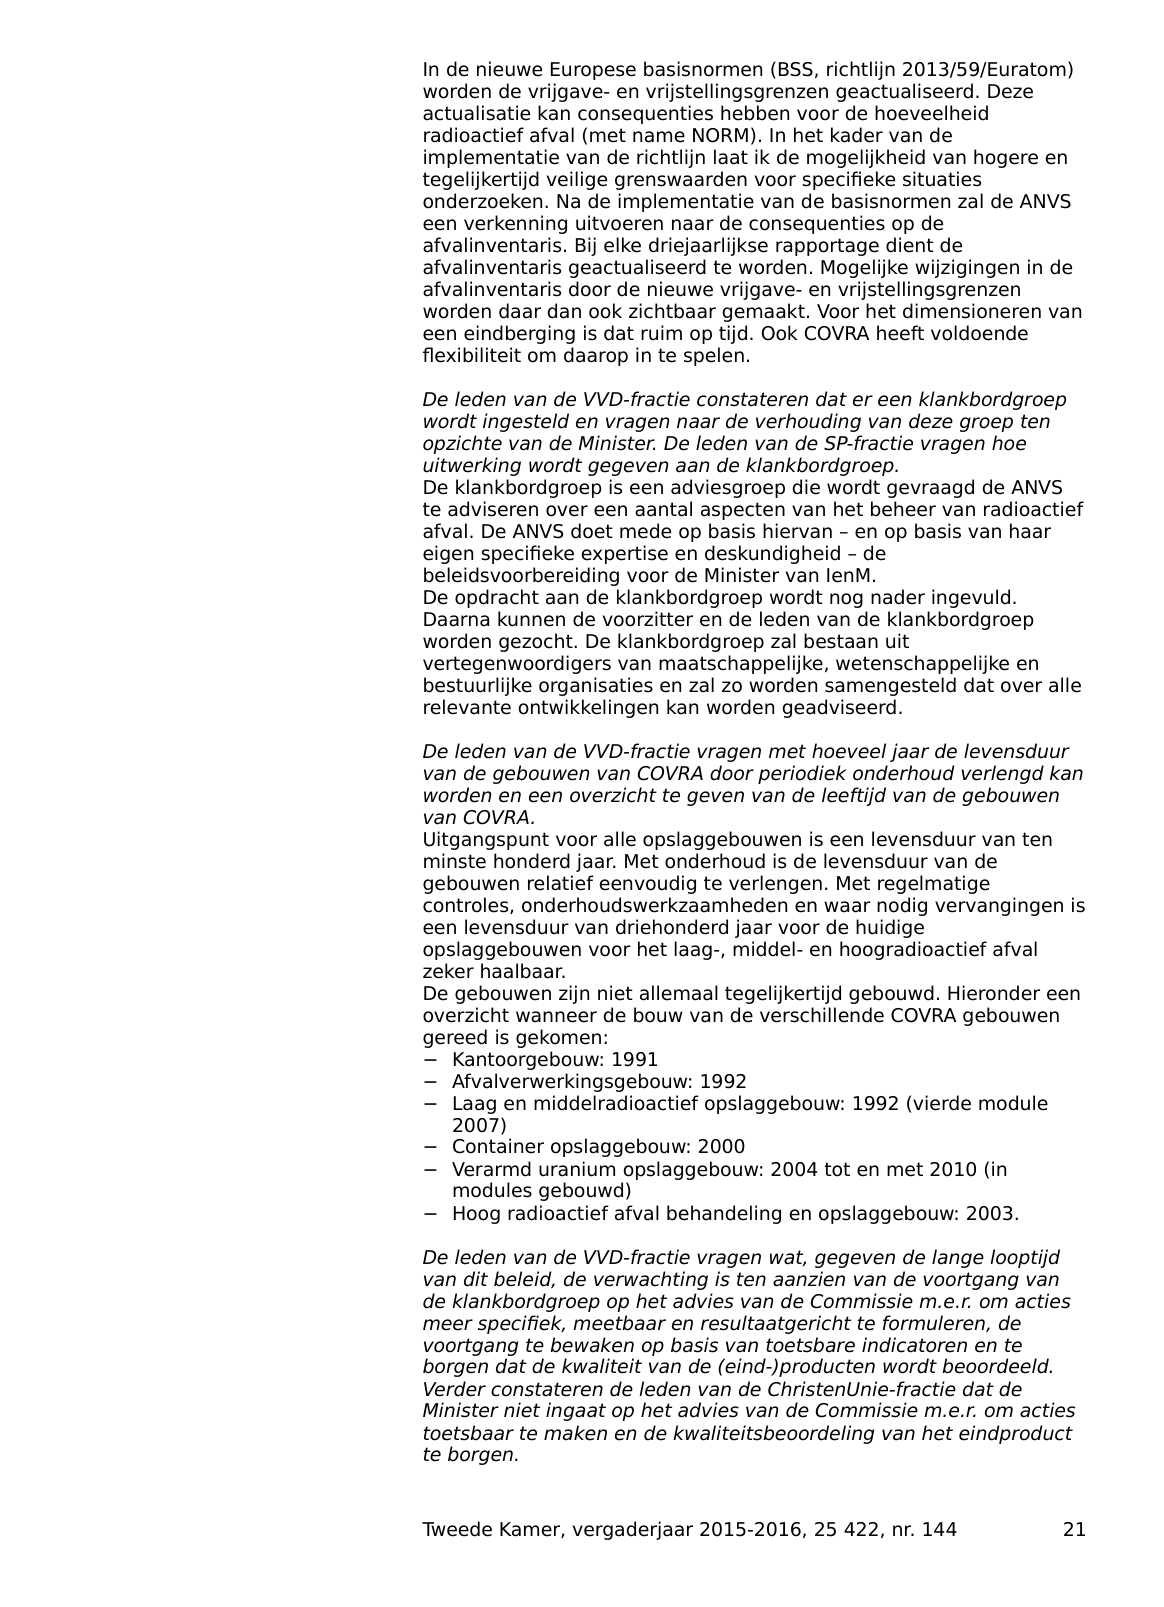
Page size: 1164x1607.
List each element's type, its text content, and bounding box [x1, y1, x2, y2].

text − Verarmd uranium opslaggebouw: 2004 tot en met 2010 (in modules gebouwd) [422, 1158, 1087, 1202]
text Uitgangspunt voor alle opslaggebouwen is een levensduur van ten minste honderd jaar. Met onderhoud is de levensduur van de gebouwen relatief eenvoudig te verlengen. Met regelmatige controles, onderhoudswerkzaamheden en waar nodig vervangingen is een levensduur van driehonderd jaar voor de huidige opslaggebouwen voor het laag-, middel- en hoogradioactief afval zeker haalbaar. [422, 829, 1087, 983]
text De leden van de VVD-fractie constateren dat er een klankbordgroep wordt ingesteld en vragen naar de verhouding van deze groep ten opzichte van de Minister. De leden van de SP-fractie vragen hoe uitwerking wordt gegeven aan de klankbordgroep. [422, 389, 1087, 477]
text De leden van de VVD-fractie vragen wat, gegeven de lange looptijd van dit beleid, de verwachting is ten aanzien van de voortgang van de klankbordgroep op het advies van de Commissie m.e.r. om acties meer specifiek, meetbaar en resultaatgericht te formuleren, de voortgang te bewaken op basis van toetsbare indicatoren en te borgen dat de kwaliteit van de (eind-)producten wordt beoordeeld. Verder constateren de leden van de ChristenUnie-fractie dat de Minister niet ingaat op het advies van de Commissie m.e.r. om acties toetsbaar te maken en de kwaliteitsbeoordeling van het eindproduct te borgen. [422, 1247, 1087, 1466]
text De gebouwen zijn niet allemaal tegelijkertijd gebouwd. Hieronder een overzicht wanneer de bouw van de verschillende COVRA gebouwen gereed is gekomen: [422, 983, 1087, 1048]
text In de nieuwe Europese basisnormen (BSS, richtlijn 2013/59/Euratom) worden de vrijgave- en vrijstellingsgrenzen geactualiseerd. Deze actualisatie kan consequenties hebben voor de hoeveelheid radioactief afval (met name NORM). In het kader van de implementatie van de richtlijn laat ik de mogelijkheid van hogere en tegelijkertijd veilige grenswaarden voor specifieke situaties onderzoeken. Na de implementatie van de basisnormen zal de ANVS een verkenning uitvoeren naar de consequenties op de afvalinventaris. Bij elke driejaarlijkse rapportage dient de afvalinventaris geactualiseerd te worden. Mogelijke wijzigingen in de afvalinventaris door de nieuwe vrijgave- en vrijstellingsgrenzen worden daar dan ook zichtbaar gemaakt. Voor het dimensioneren van een eindberging is dat ruim op tijd. Ook COVRA heeft voldoende flexibiliteit om daarop in te spelen. [422, 59, 1087, 367]
text De klankbordgroep is een adviesgroep die wordt gevraagd de ANVS te adviseren over een aantal aspecten van het beheer van radioactief afval. De ANVS doet mede op basis hiervan – en op basis van haar eigen specifieke expertise en deskundigheid – de beleidsvoorbereiding voor de Minister van IenM. [422, 477, 1087, 587]
text − Hoog radioactief afval behandeling en opslaggebouw: 2003. [422, 1202, 1087, 1224]
text De leden van de VVD-fractie vragen met hoeveel jaar de levensduur van de gebouwen van COVRA door periodiek onderhoud verlengd kan worden en een overzicht te geven van de leeftijd van de gebouwen van COVRA. [422, 741, 1087, 829]
text De opdracht aan de klankbordgroep wordt nog nader ingevuld. Daarna kunnen de voorzitter en de leden van de klankbordgroep worden gezocht. De klankbordgroep zal bestaan uit vertegenwoordigers van maatschappelijke, wetenschappelijke en bestuurlijke organisaties en zal zo worden samengesteld dat over alle relevante ontwikkelingen kan worden geadviseerd. [422, 587, 1087, 719]
text − Laag en middelradioactief opslaggebouw: 1992 (vierde module 2007) [422, 1092, 1087, 1136]
text − Afvalverwerkingsgebouw: 1992 [422, 1071, 1087, 1092]
text − Kantoorgebouw: 1991 [422, 1048, 1087, 1071]
text − Container opslaggebouw: 2000 [422, 1136, 1087, 1158]
